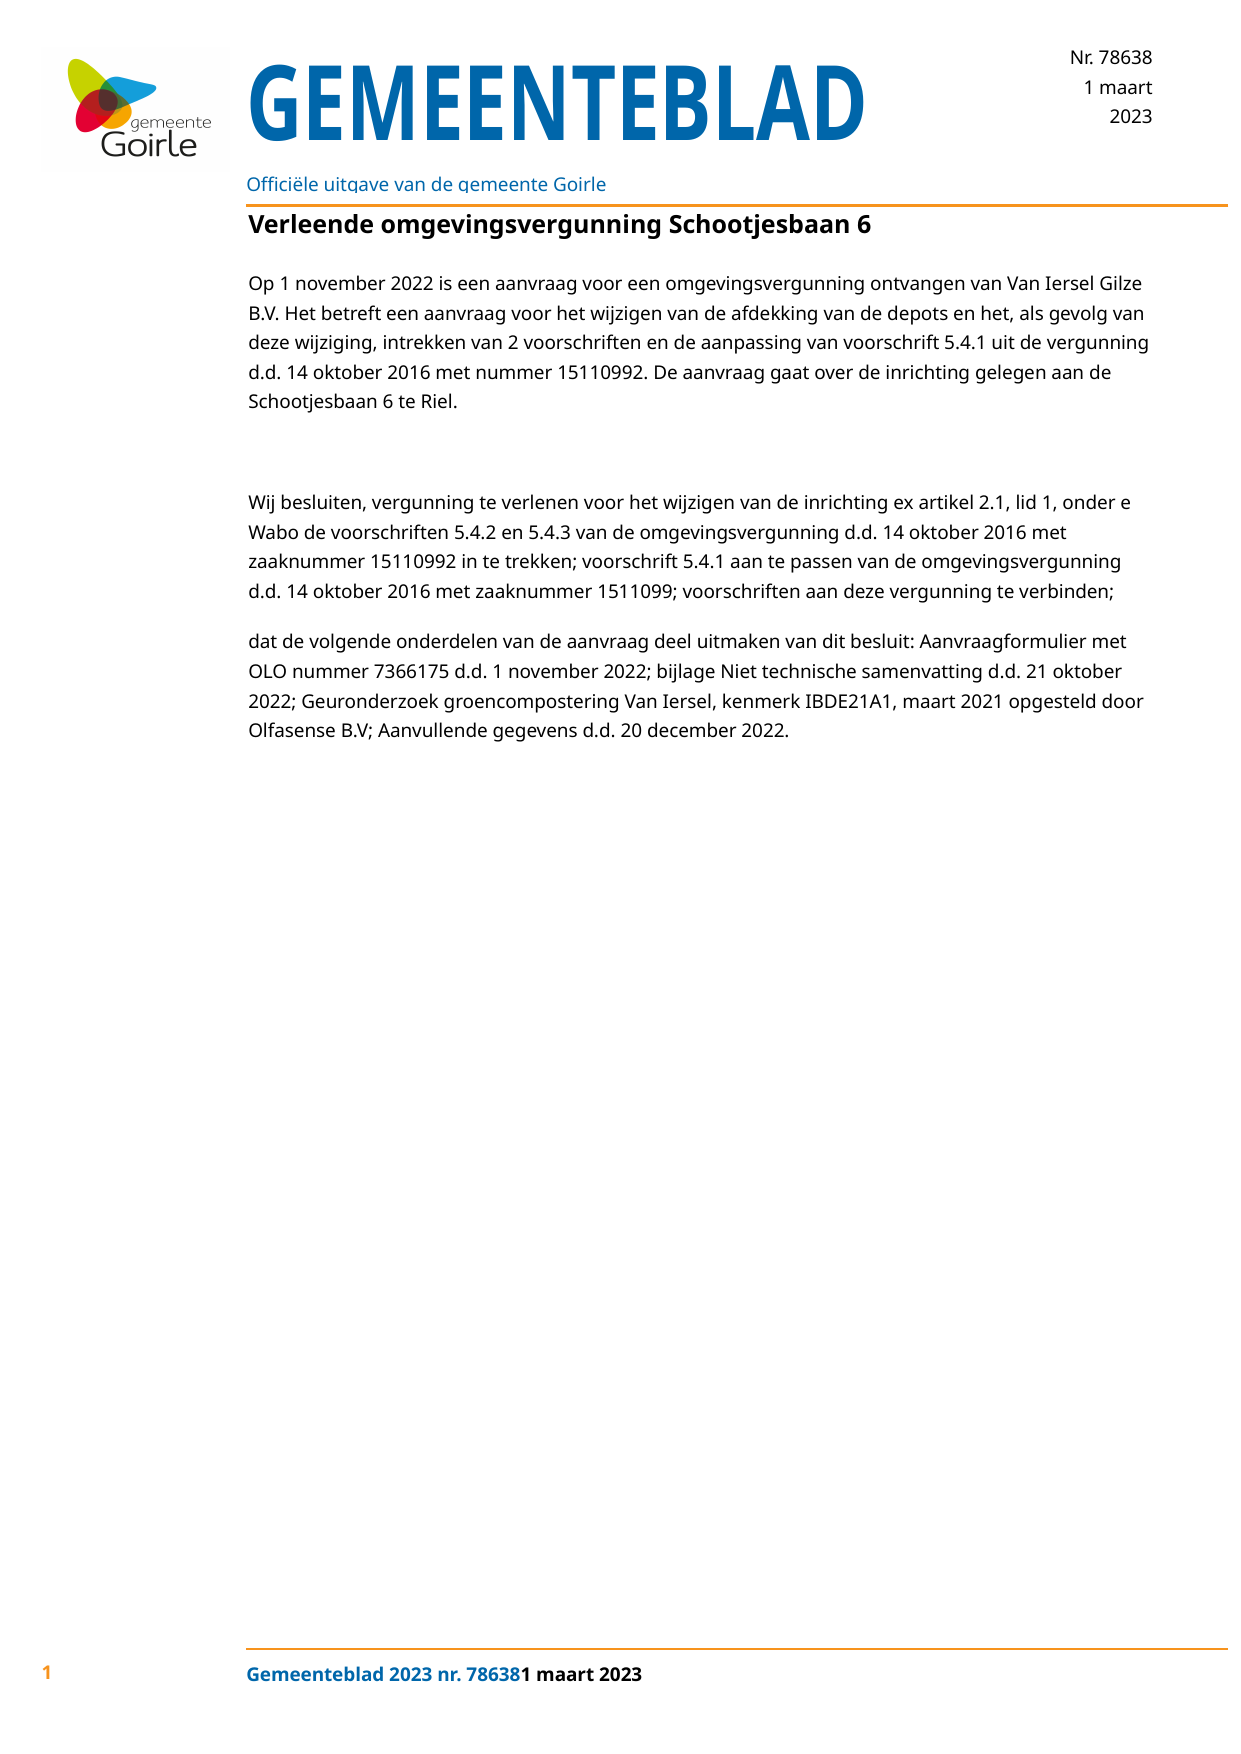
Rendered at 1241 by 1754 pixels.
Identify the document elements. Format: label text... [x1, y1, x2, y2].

text Wij besluiten, vergunning te verlenen voor het wijzigen van de inrichting ex artikel 2.1, lid 1, onder e Wabo de voorschriften 5.4.2 en 5.4.3 van de omgevingsvergunning d.d. 14 oktober 2016 met zaaknummer 15110992 in te trekken; voorschrift 5.4.1 aan te passen van de omgevingsvergunning d.d. 14 oktober 2016 met zaaknummer 1511099; voorschriften aan deze vergunning te verbinden; [248, 489, 1152, 604]
picture [41, 47, 231, 172]
text Verleende omgevingsvergunning Schootjesbaan 6 [248, 207, 1152, 241]
text dat de volgende onderdelen van de aanvraag deel uitmaken van dit besluit: Aanvraagformulier met OLO nummer 7366175 d.d. 1 november 2022; bijlage Niet technische samenvatting d.d. 21 oktober 2022; Geuronderzoek groencompostering Van Iersel, kenmerk IBDE21A1, maart 2021 opgesteld door Olfasense B.V; Aanvullende gegevens d.d. 20 december 2022. [248, 629, 1152, 743]
text Op 1 november 2022 is een aanvraag voor een omgevingsvergunning ontvangen van Van Iersel Gilze B.V. Het betreft een aanvraag voor het wijzigen van de afdekking van de depots en het, als gevolg van deze wijziging, intrekken van 2 voorschriften en de aanpassing van voorschrift 5.4.1 uit de vergunning d.d. 14 oktober 2016 met nummer 15110992. De aanvraag gaat over de inrichting gelegen aan de Schootjesbaan 6 te Riel. [248, 270, 1152, 414]
